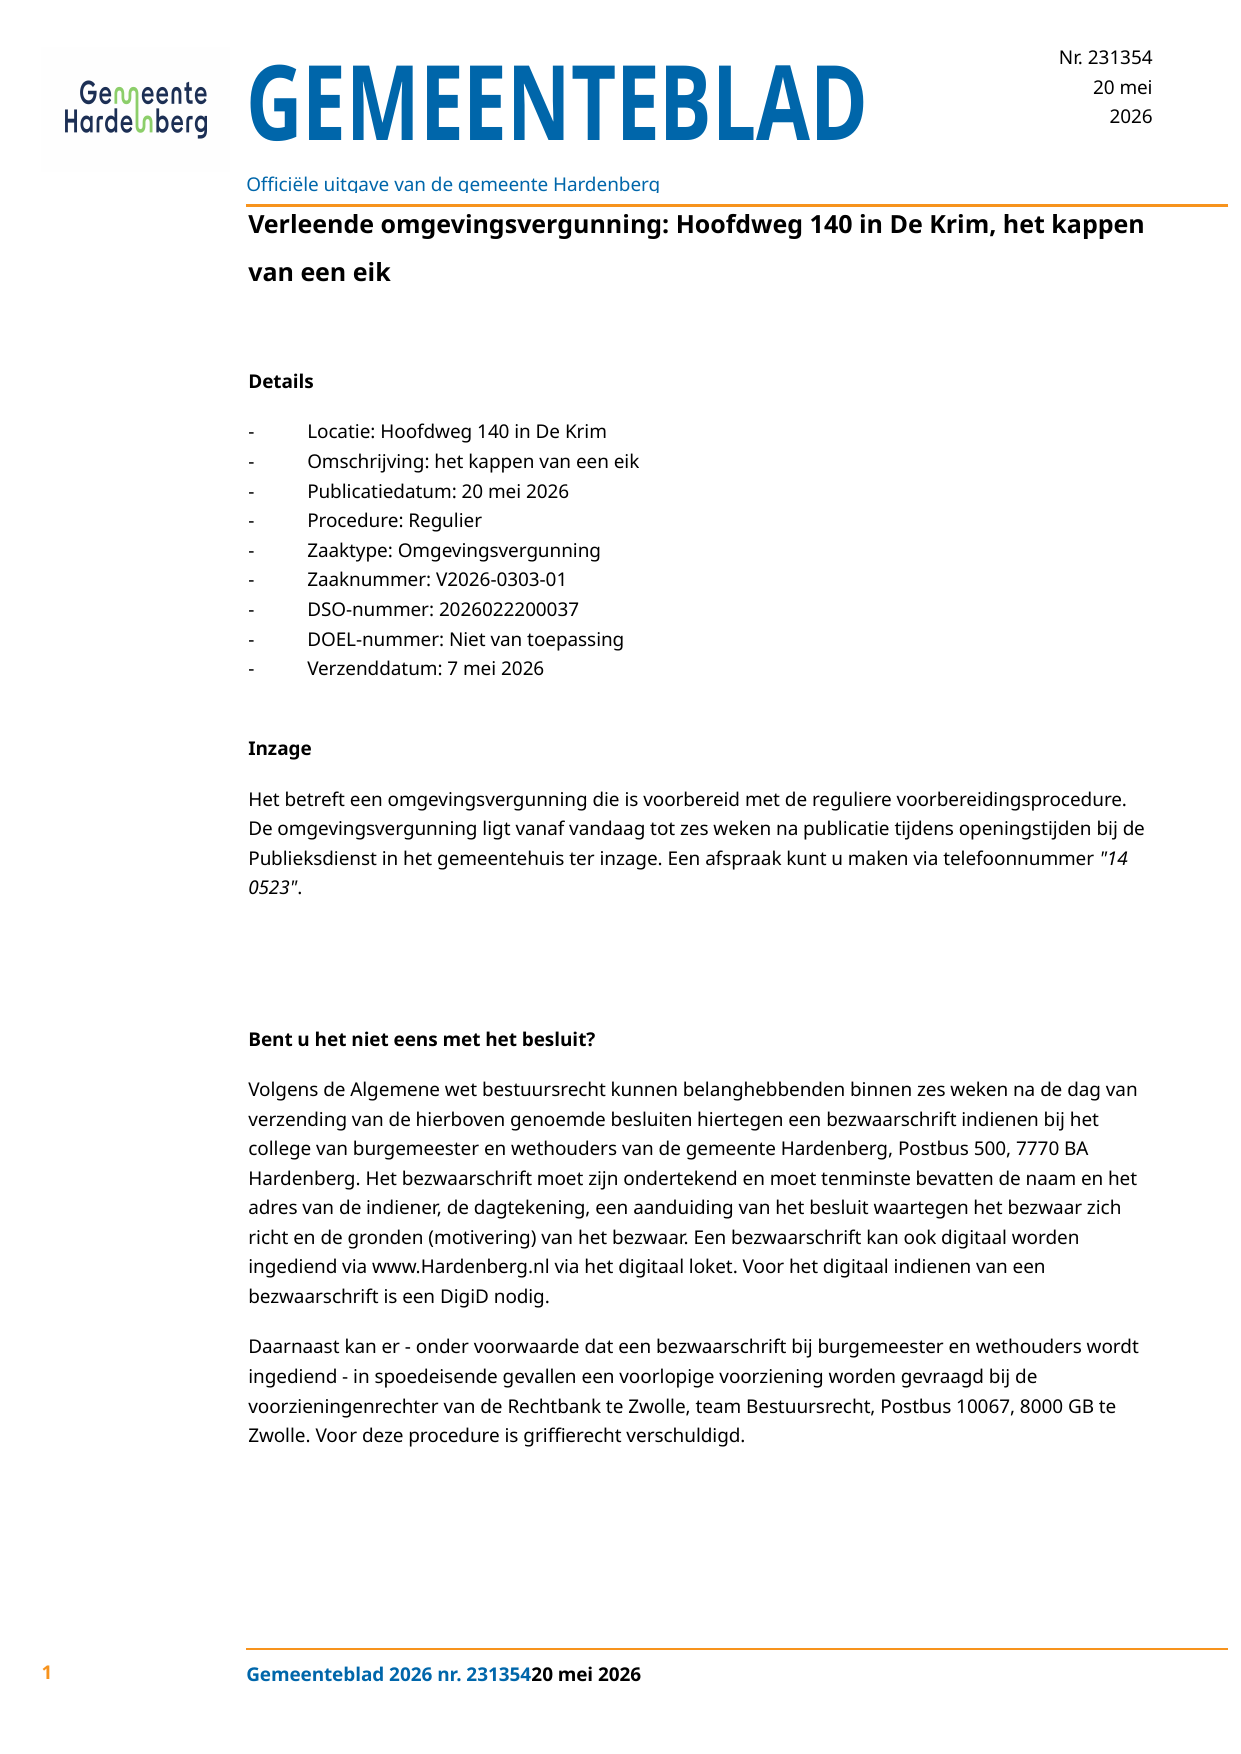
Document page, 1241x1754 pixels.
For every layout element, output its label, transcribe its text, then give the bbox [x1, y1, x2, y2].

text Bent u het niet eens met het besluit? [248, 1026, 1152, 1052]
text Daarnaast kan er - onder voorwaarde dat een bezwaarschrift bij burgemeester en wethouders wordt ingediend - in spoedeisende gevallen een voorlopige voorziening worden gevraagd bij de voorzieningenrechter van de Rechtbank te Zwolle, team Bestuursrecht, Postbus 10067, 8000 GB te Zwolle. Voor deze procedure is griffierecht verschuldigd. [248, 1334, 1152, 1448]
list Locatie: Hoofdweg 140 in De Krim [248, 419, 1152, 444]
list Publicatiedatum: 20 mei 2026 [248, 478, 1152, 504]
text Details [248, 368, 1152, 394]
list Omschrijving: het kappen van een eik [248, 448, 1152, 474]
text Inzage [248, 735, 1152, 761]
list Procedure: Regulier [248, 507, 1152, 533]
list Verzenddatum: 7 mei 2026 [248, 655, 1152, 681]
text Het betreft een omgevingsvergunning die is voorbereid met de reguliere voorbereidingsprocedure. De omgevingsvergunning ligt vanaf vandaag tot zes weken na publicatie tijdens openingstijden bij de Publieksdienst in het gemeentehuis ter inzage. Een afspraak kunt u maken via telefoonnummer "14 0523". [248, 786, 1152, 900]
list Zaaknummer: V2026-0303-01 [248, 567, 1152, 592]
list DSO-nummer: 2026022200037 [248, 596, 1152, 622]
text Volgens de Algemene wet bestuursrecht kunnen belanghebbenden binnen zes weken na de dag van verzending van de hierboven genoemde besluiten hiertegen een bezwaarschrift indienen bij het college van burgemeester en wethouders van de gemeente Hardenberg, Postbus 500, 7770 BA Hardenberg. Het bezwaarschrift moet zijn ondertekend en moet tenminste bevatten de naam en het adres van de indiener, de dagtekening, een aanduiding van het besluit waartegen het bezwaar zich richt en de gronden (motivering) van het bezwaar. Een bezwaarschrift kan ook digitaal worden ingediend via www.Hardenberg.nl via het digitaal loket. Voor het digitaal indienen van een bezwaarschrift is een DigiD nodig. [248, 1076, 1152, 1309]
list DOEL-nummer: Niet van toepassing [248, 626, 1152, 652]
text Verleende omgevingsvergunning: Hoofdweg 140 in De Krim, het kappen van een eik [248, 207, 1152, 288]
picture [41, 47, 231, 172]
list Zaaktype: Omgevingsvergunning [248, 537, 1152, 563]
